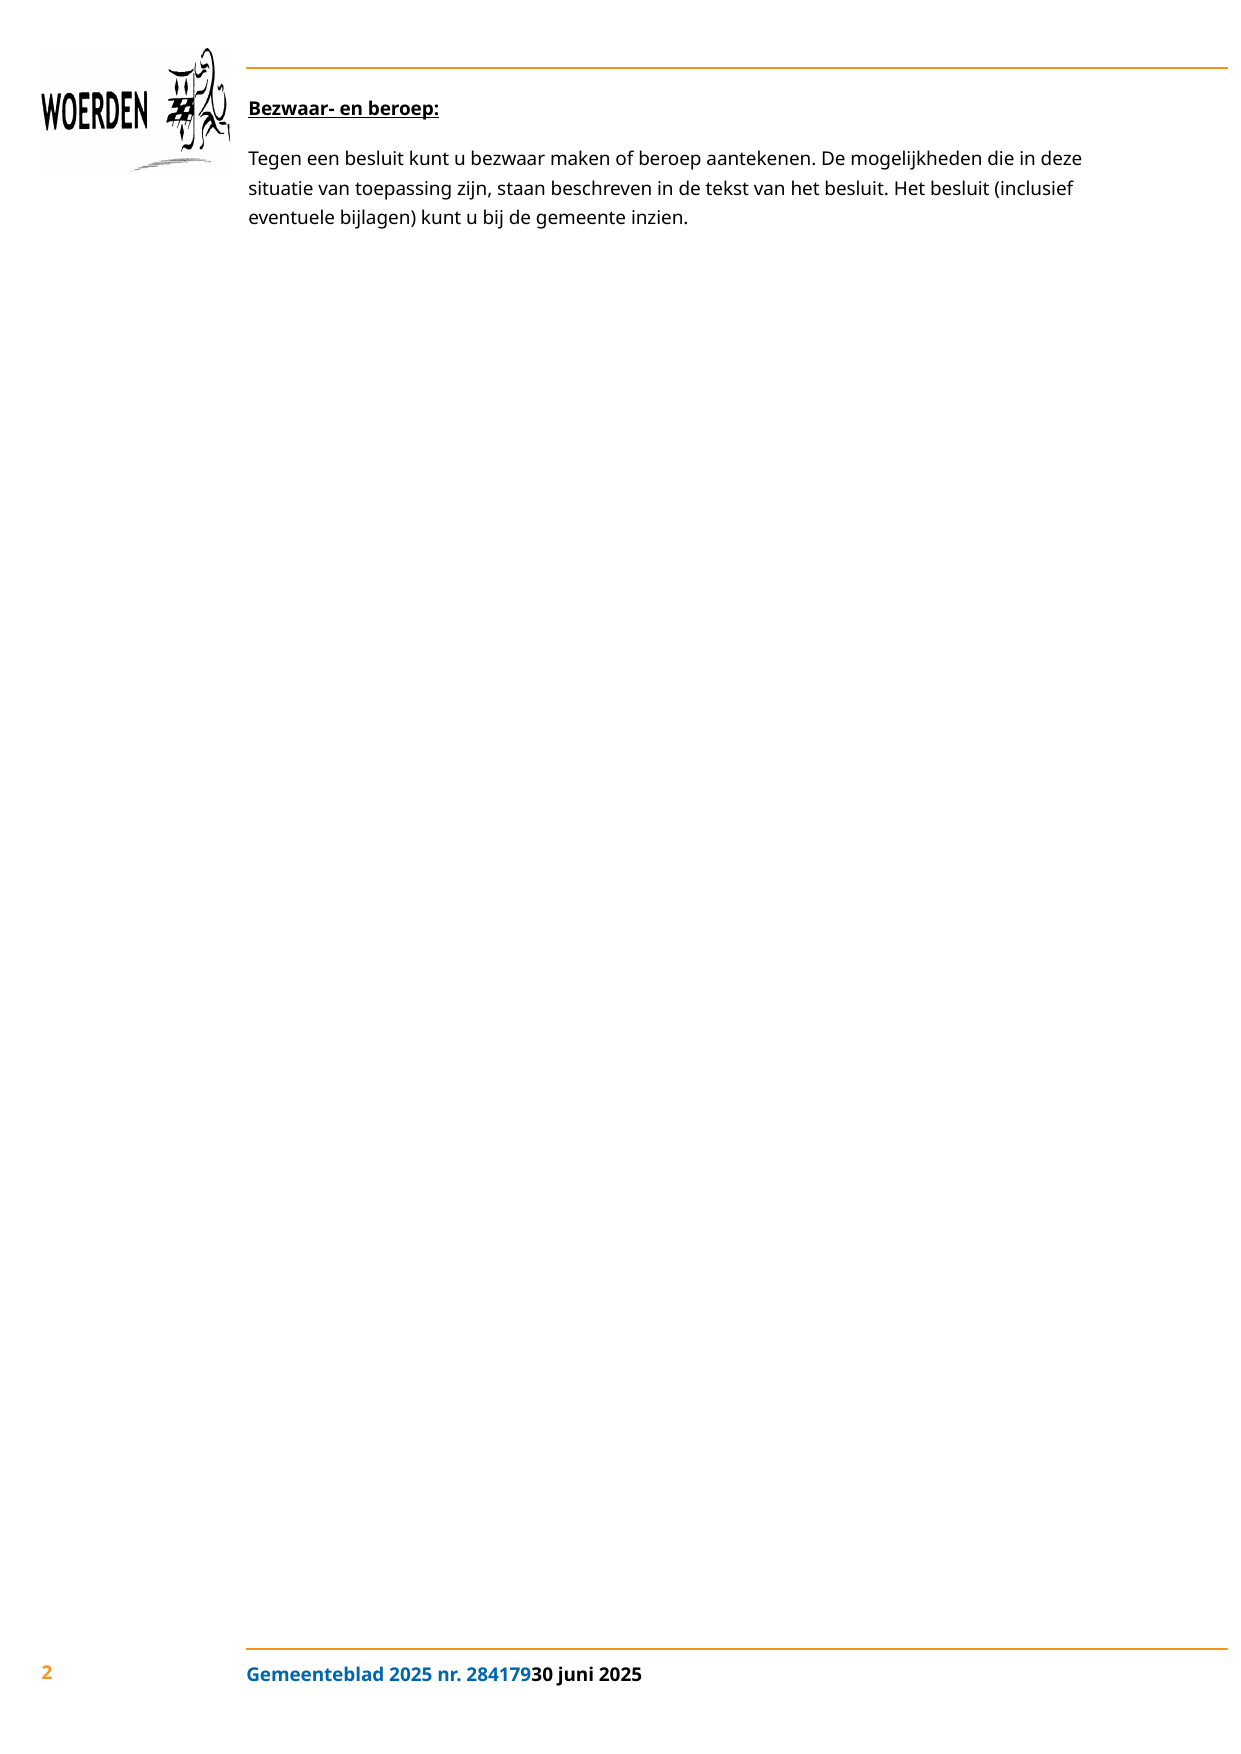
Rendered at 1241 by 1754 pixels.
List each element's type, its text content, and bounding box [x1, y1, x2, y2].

text Bezwaar- en beroep: [248, 95, 1152, 121]
text Tegen een besluit kunt u bezwaar maken of beroep aantekenen. De mogelijkheden die in deze situatie van toepassing zijn, staan beschreven in de tekst van het besluit. Het besluit (inclusief eventuele bijlagen) kunt u bij de gemeente inzien. [248, 145, 1152, 230]
picture [41, 47, 231, 172]
